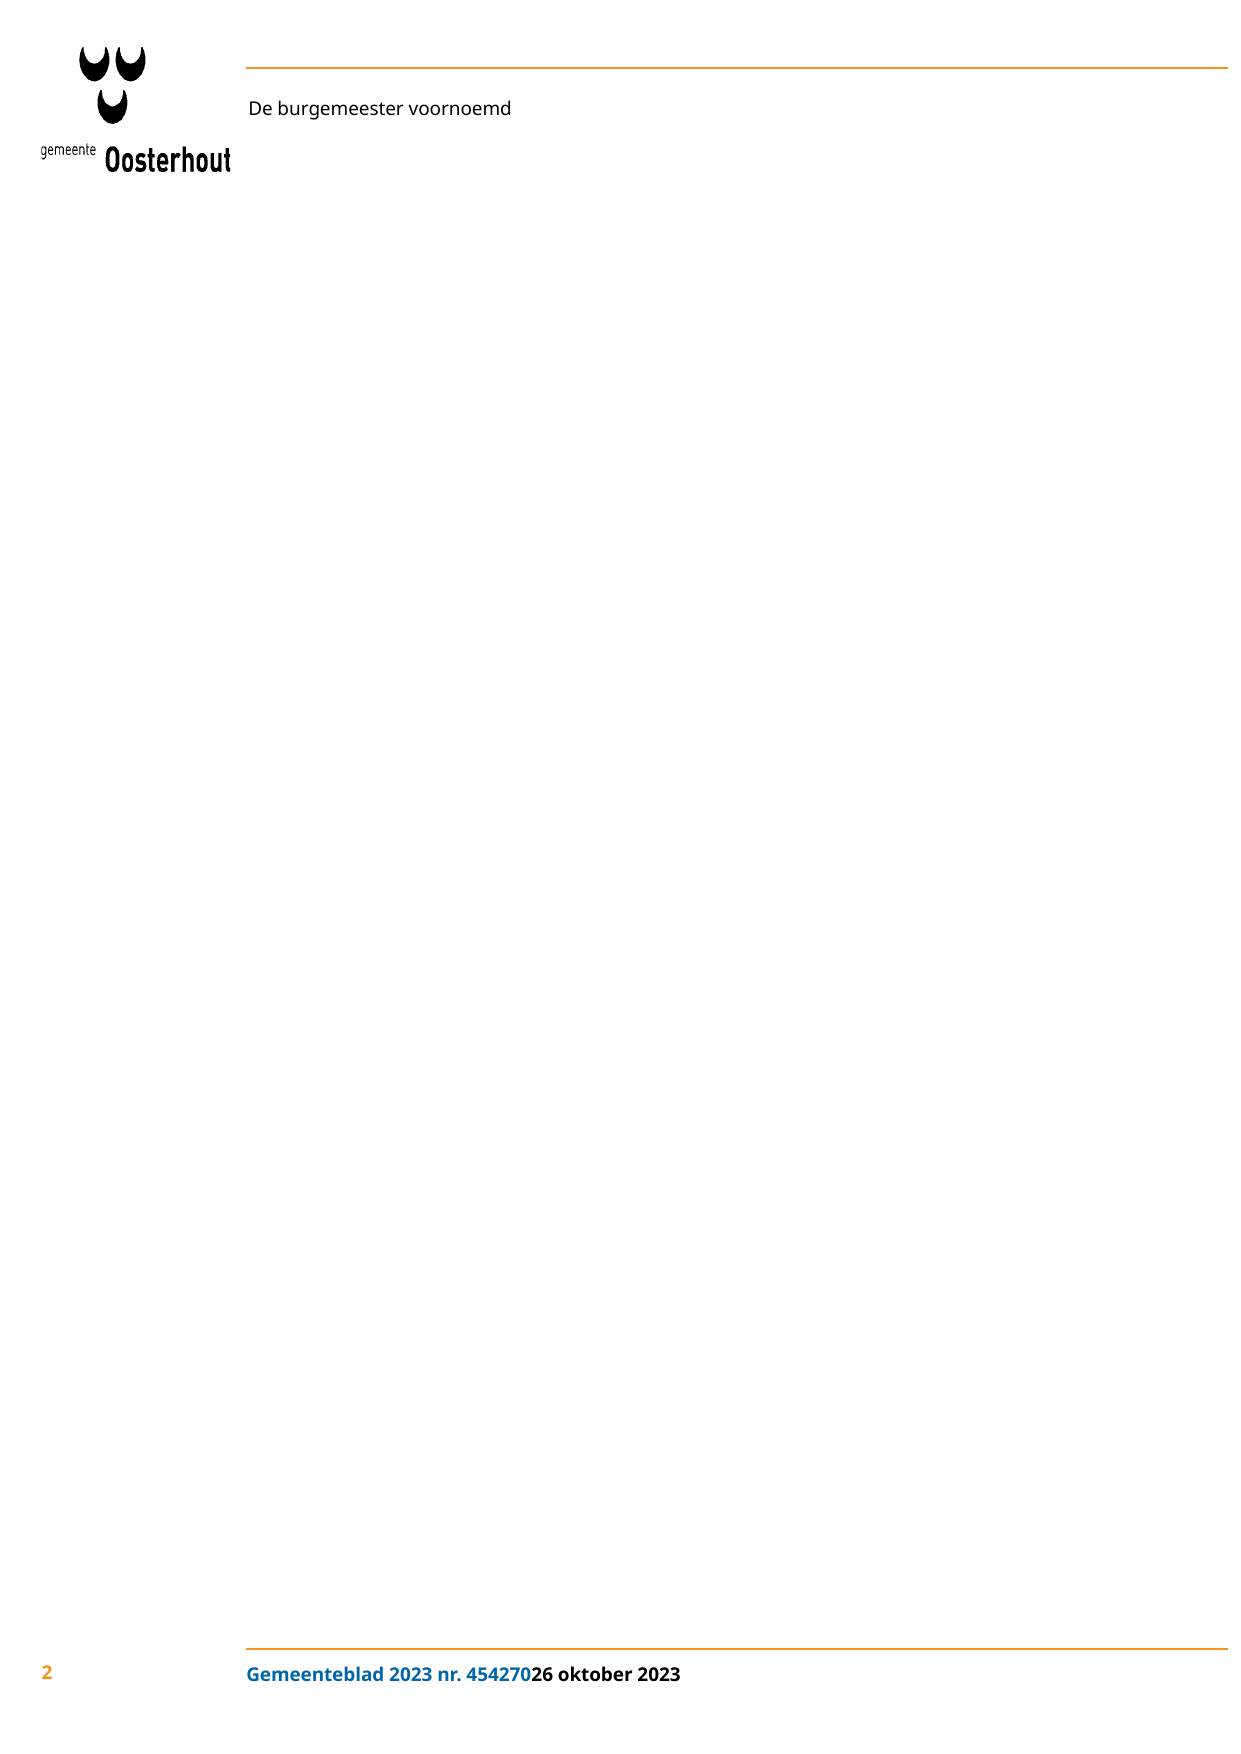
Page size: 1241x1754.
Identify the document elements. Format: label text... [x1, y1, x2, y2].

picture [41, 47, 231, 172]
text De burgemeester voornoemd [248, 95, 1152, 121]
